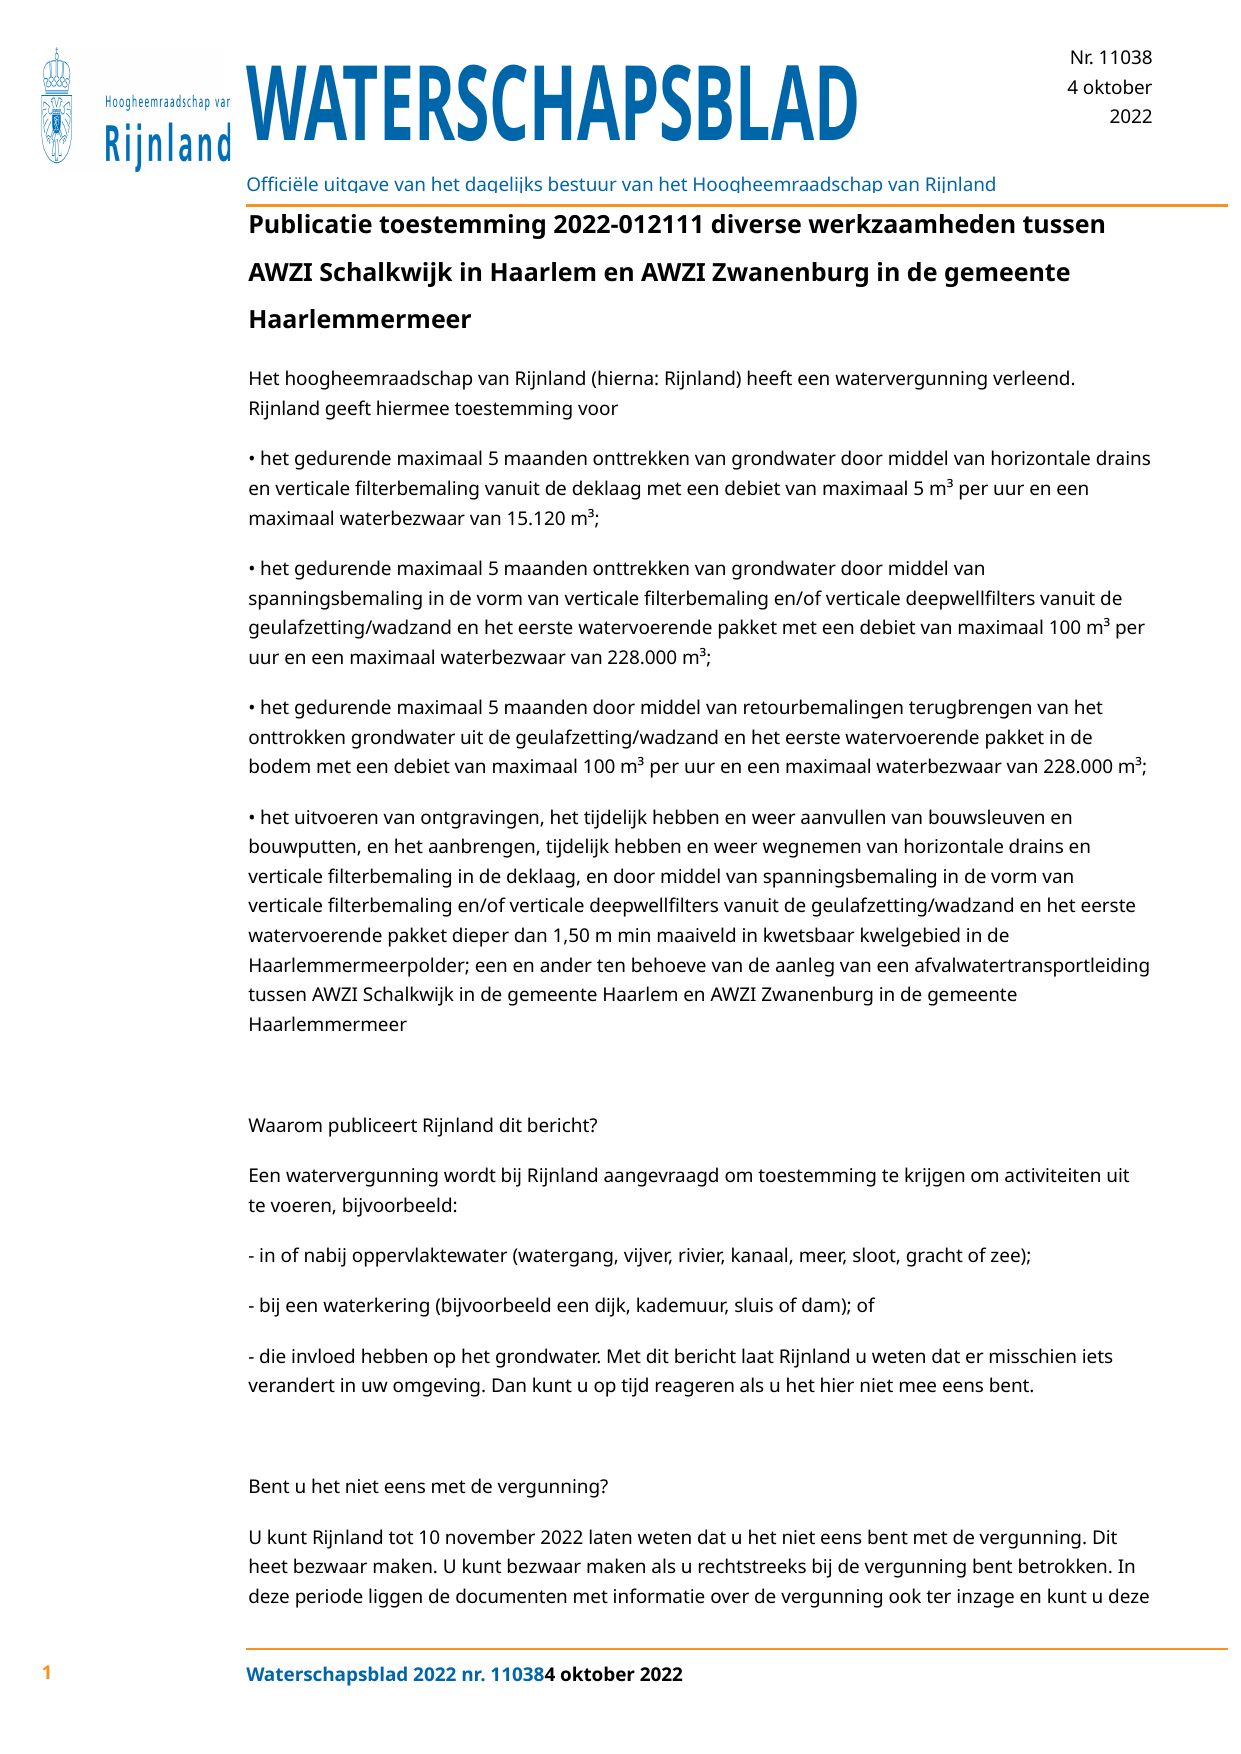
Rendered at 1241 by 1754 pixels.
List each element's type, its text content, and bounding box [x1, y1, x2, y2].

text Waarom publiceert Rijnland dit bericht? [248, 1112, 1152, 1137]
text • het uitvoeren van ontgravingen, het tijdelijk hebben en weer aanvullen van bouwsleuven en bouwputten, en het aanbrengen, tijdelijk hebben en weer wegnemen van horizontale drains en verticale filterbemaling in de deklaag, en door middel van spanningsbemaling in de vorm van verticale filterbemaling en/of verticale deepwellfilters vanuit de geulafzetting/wadzand en het eerste watervoerende pakket dieper dan 1,50 m min maaiveld in kwetsbaar kwelgebied in de Haarlemmermeerpolder; een en ander ten behoeve van de aanleg van een afvalwatertransportleiding tussen AWZI Schalkwijk in de gemeente Haarlem en AWZI Zwanenburg in de gemeente Haarlemmermeer [248, 804, 1152, 1037]
text Een watervergunning wordt bij Rijnland aangevraagd om toestemming te krijgen om activiteiten uit te voeren, bijvoorbeeld: [248, 1162, 1152, 1217]
text Bent u het niet eens met de vergunning? [248, 1473, 1152, 1499]
text - die invloed hebben op het grondwater. Met dit bericht laat Rijnland u weten dat er misschien iets verandert in uw omgeving. Dan kunt u op tijd reageren als u het hier niet mee eens bent. [248, 1343, 1152, 1398]
text Het hoogheemraadschap van Rijnland (hierna: Rijnland) heeft een watervergunning verleend. Rijnland geeft hiermee toestemming voor [248, 366, 1152, 421]
text - in of nabij oppervlaktewater (watergang, vijver, rivier, kanaal, meer, sloot, gracht of zee); [248, 1242, 1152, 1268]
text • het gedurende maximaal 5 maanden onttrekken van grondwater door middel van horizontale drains en verticale filterbemaling vanuit de deklaag met een debiet van maximaal 5 m³ per uur en een maximaal waterbezwaar van 15.120 m³; [248, 446, 1152, 530]
text • het gedurende maximaal 5 maanden onttrekken van grondwater door middel van spanningsbemaling in de vorm van verticale filterbemaling en/of verticale deepwellfilters vanuit de geulafzetting/wadzand en het eerste watervoerende pakket met een debiet van maximaal 100 m³ per uur en een maximaal waterbezwaar van 228.000 m³; [248, 555, 1152, 669]
text - bij een waterkering (bijvoorbeeld een dijk, kademuur, sluis of dam); of [248, 1293, 1152, 1318]
text • het gedurende maximaal 5 maanden door middel van retourbemalingen terugbrengen van het onttrokken grondwater uit de geulafzetting/wadzand en het eerste watervoerende pakket in de bodem met een debiet van maximaal 100 m³ per uur en een maximaal waterbezwaar van 228.000 m³; [248, 694, 1152, 779]
text Publicatie toestemming 2022-012111 diverse werkzaamheden tussen AWZI Schalkwijk in Haarlem en AWZI Zwanenburg in de gemeente Haarlemmermeer [248, 207, 1152, 336]
picture [41, 47, 231, 172]
text U kunt Rijnland tot 10 november 2022 laten weten dat u het niet eens bent met de vergunning. Dit heet bezwaar maken. U kunt bezwaar maken als u rechtstreeks bij de vergunning bent betrokken. In deze periode liggen de documenten met informatie over de vergunning ook ter inzage en kunt u deze [248, 1524, 1152, 1609]
